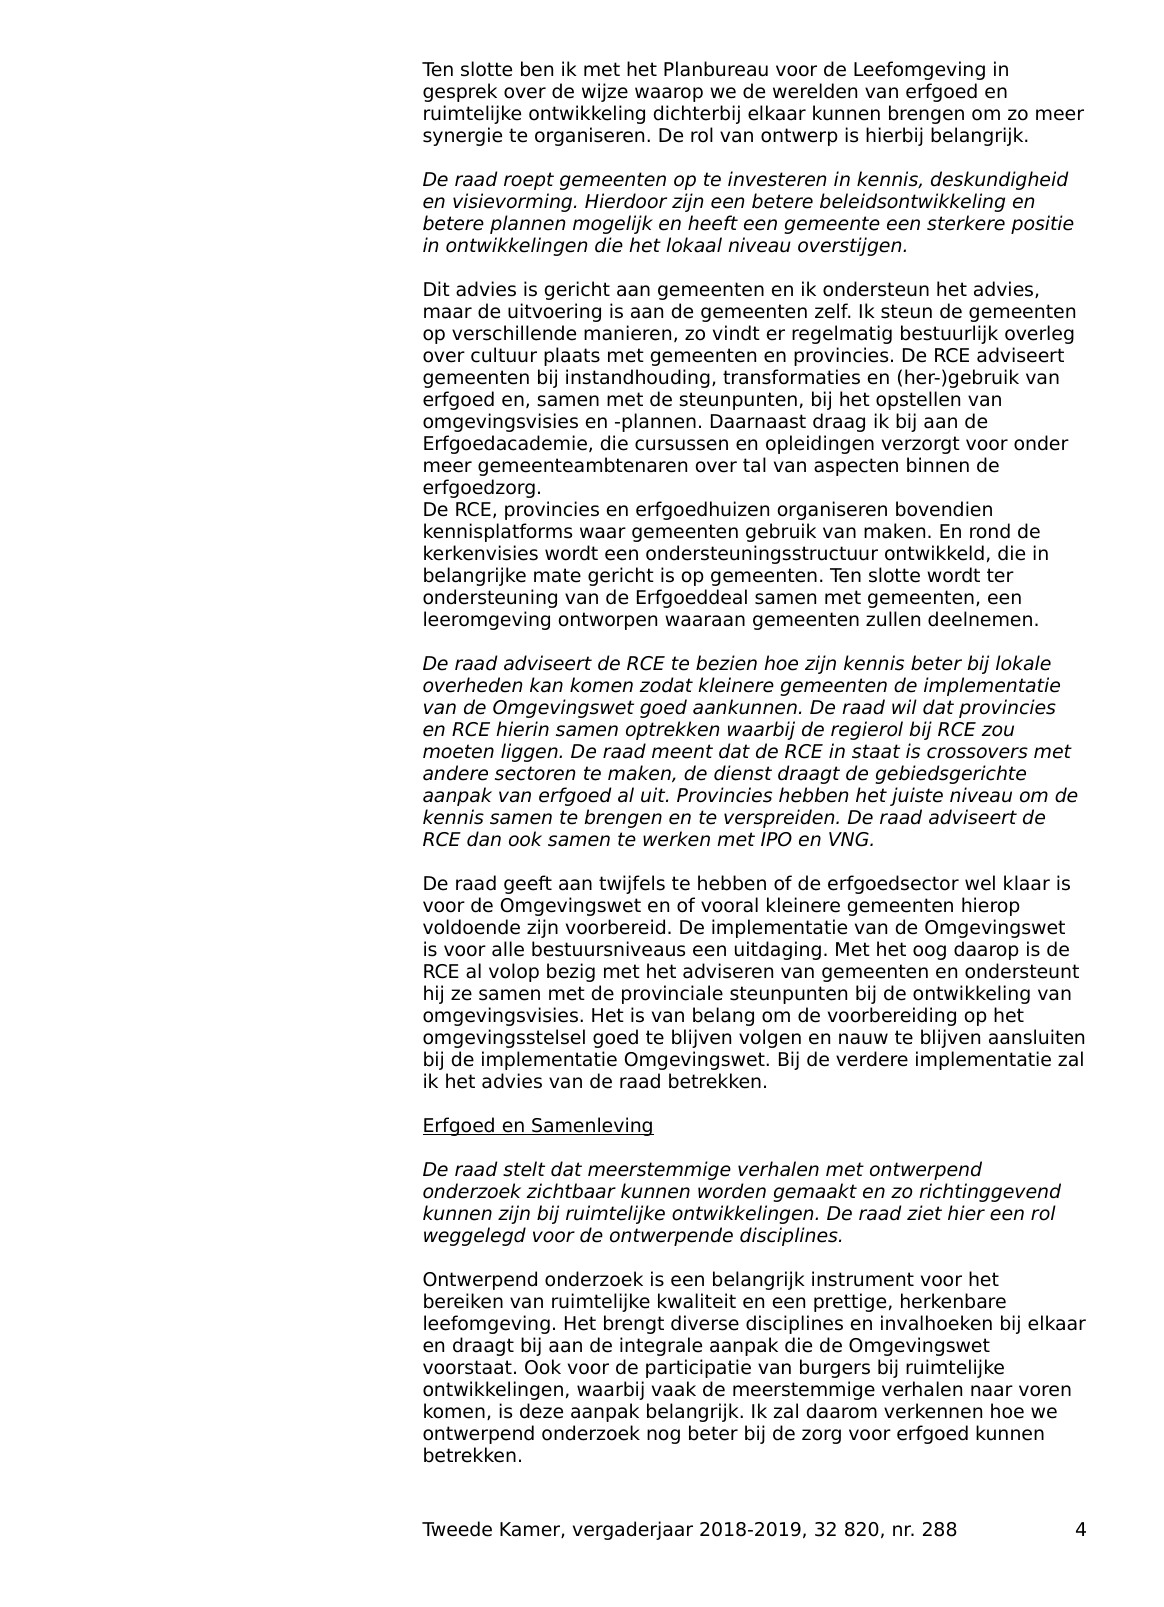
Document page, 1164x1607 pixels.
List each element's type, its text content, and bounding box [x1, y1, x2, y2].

text Ontwerpend onderzoek is een belangrijk instrument voor het bereiken van ruimtelijke kwaliteit en een prettige, herkenbare leefomgeving. Het brengt diverse disciplines en invalhoeken bij elkaar en draagt bij aan de integrale aanpak die de Omgevingswet voorstaat. Ook voor de participatie van burgers bij ruimtelijke ontwikkelingen, waarbij vaak de meerstemmige verhalen naar voren komen, is deze aanpak belangrijk. Ik zal daarom verkennen hoe we ontwerpend onderzoek nog beter bij de zorg voor erfgoed kunnen betrekken. [422, 1269, 1087, 1467]
text De raad roept gemeenten op te investeren in kennis, deskundigheid en visievorming. Hierdoor zijn een betere beleidsontwikkeling en betere plannen mogelijk en heeft een gemeente een sterkere positie in ontwikkelingen die het lokaal niveau overstijgen. [422, 169, 1087, 257]
text Ten slotte ben ik met het Planbureau voor de Leefomgeving in gesprek over de wijze waarop we de werelden van erfgoed en ruimtelijke ontwikkeling dichterbij elkaar kunnen brengen om zo meer synergie te organiseren. De rol van ontwerp is hierbij belangrijk. [422, 59, 1087, 147]
text De raad geeft aan twijfels te hebben of de erfgoedsector wel klaar is voor de Omgevingswet en of vooral kleinere gemeenten hierop voldoende zijn voorbereid. De implementatie van de Omgevingswet is voor alle bestuursniveaus een uitdaging. Met het oog daarop is de RCE al volop bezig met het adviseren van gemeenten en ondersteunt hij ze samen met de provinciale steunpunten bij de ontwikkeling van omgevingsvisies. Het is van belang om de voorbereiding op het omgevingsstelsel goed te blijven volgen en nauw te blijven aansluiten bij de implementatie Omgevingswet. Bij de verdere implementatie zal ik het advies van de raad betrekken. [422, 873, 1087, 1093]
text De raad stelt dat meerstemmige verhalen met ontwerpend onderzoek zichtbaar kunnen worden gemaakt en zo richtinggevend kunnen zijn bij ruimtelijke ontwikkelingen. De raad ziet hier een rol weggelegd voor de ontwerpende disciplines. [422, 1159, 1087, 1247]
subtitle Erfgoed en Samenleving [422, 1115, 1087, 1137]
text De raad adviseert de RCE te bezien hoe zijn kennis beter bij lokale overheden kan komen zodat kleinere gemeenten de implementatie van de Omgevingswet goed aankunnen. De raad wil dat provincies en RCE hierin samen optrekken waarbij de regierol bij RCE zou moeten liggen. De raad meent dat de RCE in staat is crossovers met andere sectoren te maken, de dienst draagt de gebiedsgerichte aanpak van erfgoed al uit. Provincies hebben het juiste niveau om de kennis samen te brengen en te verspreiden. De raad adviseert de RCE dan ook samen te werken met IPO en VNG. [422, 653, 1087, 851]
text Dit advies is gericht aan gemeenten en ik ondersteun het advies, maar de uitvoering is aan de gemeenten zelf. Ik steun de gemeenten op verschillende manieren, zo vindt er regelmatig bestuurlijk overleg over cultuur plaats met gemeenten en provincies. De RCE adviseert gemeenten bij instandhouding, transformaties en (her-)gebruik van erfgoed en, samen met de steunpunten, bij het opstellen van omgevingsvisies en -plannen. Daarnaast draag ik bij aan de Erfgoedacademie, die cursussen en opleidingen verzorgt voor onder meer gemeenteambtenaren over tal van aspecten binnen de erfgoedzorg. [422, 279, 1087, 499]
text De RCE, provincies en erfgoedhuizen organiseren bovendien kennisplatforms waar gemeenten gebruik van maken. En rond de kerkenvisies wordt een ondersteuningsstructuur ontwikkeld, die in belangrijke mate gericht is op gemeenten. Ten slotte wordt ter ondersteuning van de Erfgoeddeal samen met gemeenten, een leeromgeving ontworpen waaraan gemeenten zullen deelnemen. [422, 499, 1087, 631]
